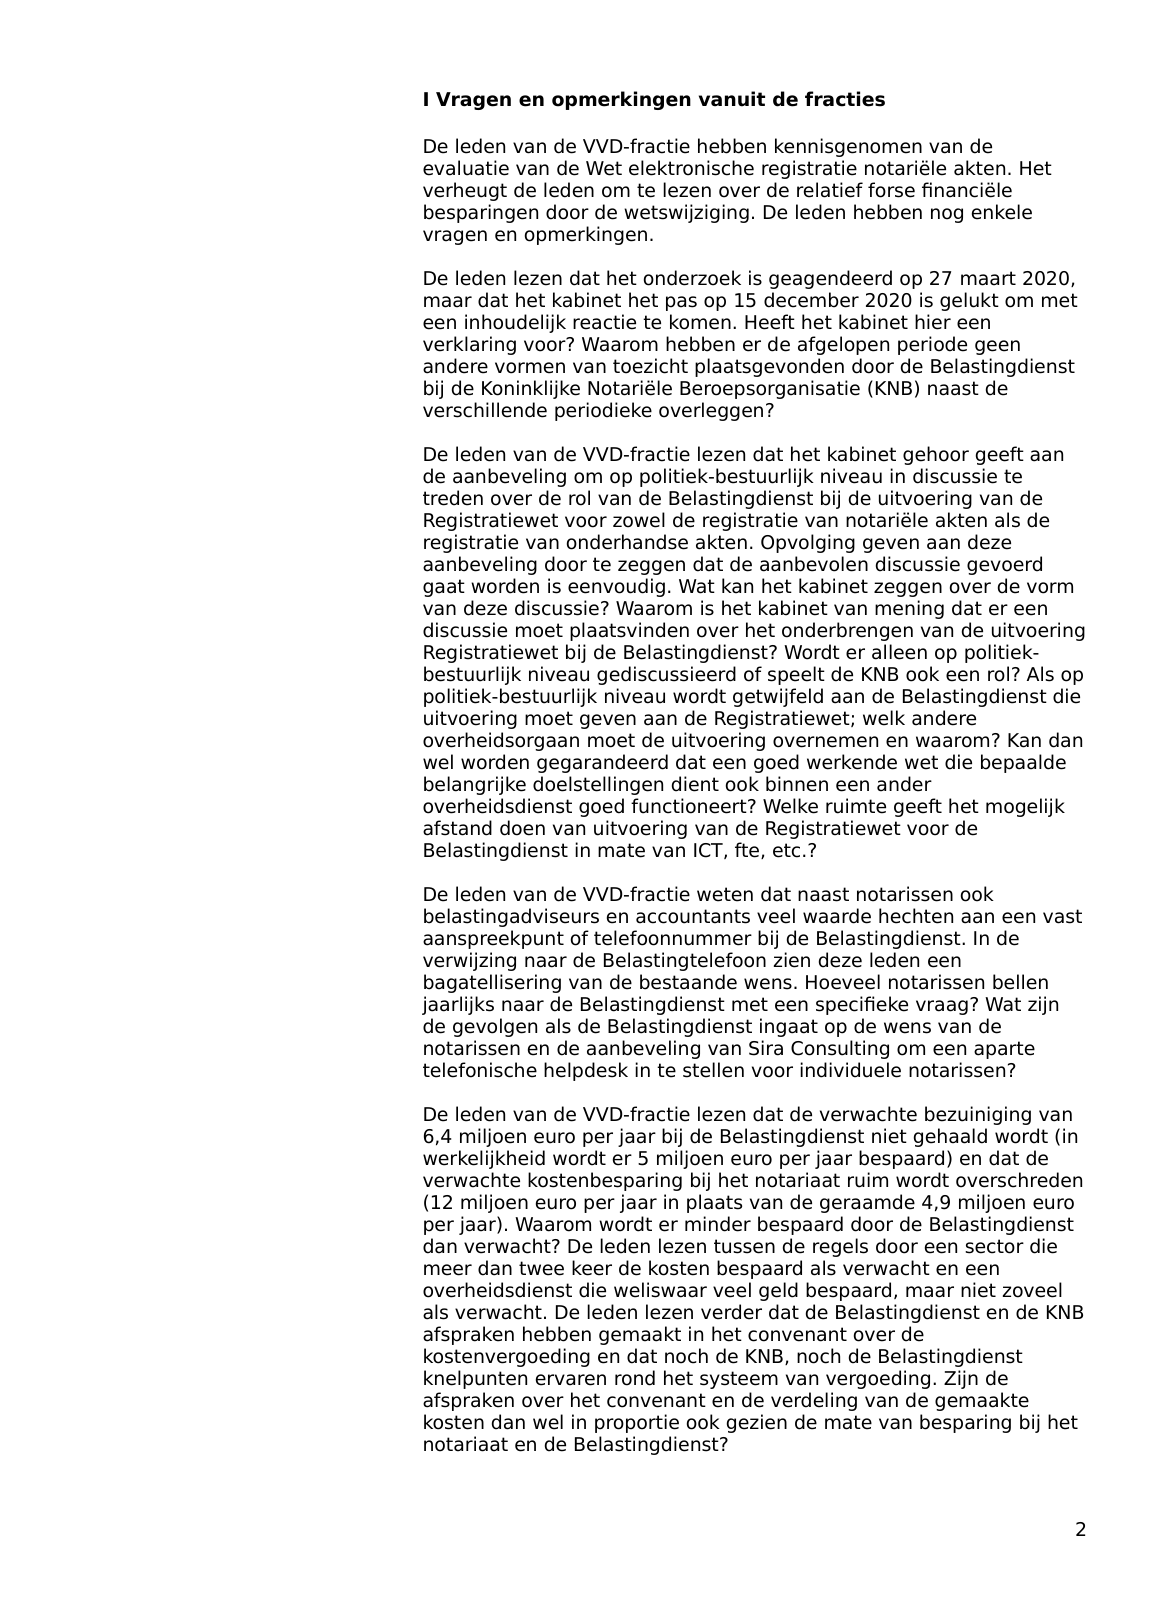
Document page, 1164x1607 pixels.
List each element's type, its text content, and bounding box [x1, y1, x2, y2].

text De leden van de VVD-fractie hebben kennisgenomen van de evaluatie van de Wet elektronische registratie notariële akten. Het verheugt de leden om te lezen over de relatief forse financiële besparingen door de wetswijziging. De leden hebben nog enkele vragen en opmerkingen. [422, 136, 1087, 246]
text De leden van de VVD-fractie lezen dat het kabinet gehoor geeft aan de aanbeveling om op politiek-bestuurlijk niveau in discussie te treden over de rol van de Belastingdienst bij de uitvoering van de Registratiewet voor zowel de registratie van notariële akten als de registratie van onderhandse akten. Opvolging geven aan deze aanbeveling door te zeggen dat de aanbevolen discussie gevoerd gaat worden is eenvoudig. Wat kan het kabinet zeggen over de vorm van deze discussie? Waarom is het kabinet van mening dat er een discussie moet plaatsvinden over het onderbrengen van de uitvoering Registratiewet bij de Belastingdienst? Wordt er alleen op politiek-bestuurlijk niveau gediscussieerd of speelt de KNB ook een rol? Als op politiek-bestuurlijk niveau wordt getwijfeld aan de Belastingdienst die uitvoering moet geven aan de Registratiewet; welk andere overheidsorgaan moet de uitvoering overnemen en waarom? Kan dan wel worden gegarandeerd dat een goed werkende wet die bepaalde belangrijke doelstellingen dient ook binnen een ander overheidsdienst goed functioneert? Welke ruimte geeft het mogelijk afstand doen van uitvoering van de Registratiewet voor de Belastingdienst in mate van ICT, fte, etc.? [422, 444, 1087, 862]
subtitle I Vragen en opmerkingen vanuit de fracties [422, 89, 1087, 111]
text De leden van de VVD-fractie weten dat naast notarissen ook belastingadviseurs en accountants veel waarde hechten aan een vast aanspreekpunt of telefoonnummer bij de Belastingdienst. In de verwijzing naar de Belastingtelefoon zien deze leden een bagatellisering van de bestaande wens. Hoeveel notarissen bellen jaarlijks naar de Belastingdienst met een specifieke vraag? Wat zijn de gevolgen als de Belastingdienst ingaat op de wens van de notarissen en de aanbeveling van Sira Consulting om een aparte telefonische helpdesk in te stellen voor individuele notarissen? [422, 884, 1087, 1082]
text De leden van de VVD-fractie lezen dat de verwachte bezuiniging van 6,4 miljoen euro per jaar bij de Belastingdienst niet gehaald wordt (in werkelijkheid wordt er 5 miljoen euro per jaar bespaard) en dat de verwachte kostenbesparing bij het notariaat ruim wordt overschreden (12 miljoen euro per jaar in plaats van de geraamde 4,9 miljoen euro per jaar). Waarom wordt er minder bespaard door de Belastingdienst dan verwacht? De leden lezen tussen de regels door een sector die meer dan twee keer de kosten bespaard als verwacht en een overheidsdienst die weliswaar veel geld bespaard, maar niet zoveel als verwacht. De leden lezen verder dat de Belastingdienst en de KNB afspraken hebben gemaakt in het convenant over de kostenvergoeding en dat noch de KNB, noch de Belastingdienst knelpunten ervaren rond het systeem van vergoeding. Zijn de afspraken over het convenant en de verdeling van de gemaakte kosten dan wel in proportie ook gezien de mate van besparing bij het notariaat en de Belastingdienst? [422, 1104, 1087, 1456]
text De leden lezen dat het onderzoek is geagendeerd op 27 maart 2020, maar dat het kabinet het pas op 15 december 2020 is gelukt om met een inhoudelijk reactie te komen. Heeft het kabinet hier een verklaring voor? Waarom hebben er de afgelopen periode geen andere vormen van toezicht plaatsgevonden door de Belastingdienst bij de Koninklijke Notariële Beroepsorganisatie (KNB) naast de verschillende periodieke overleggen? [422, 268, 1087, 422]
